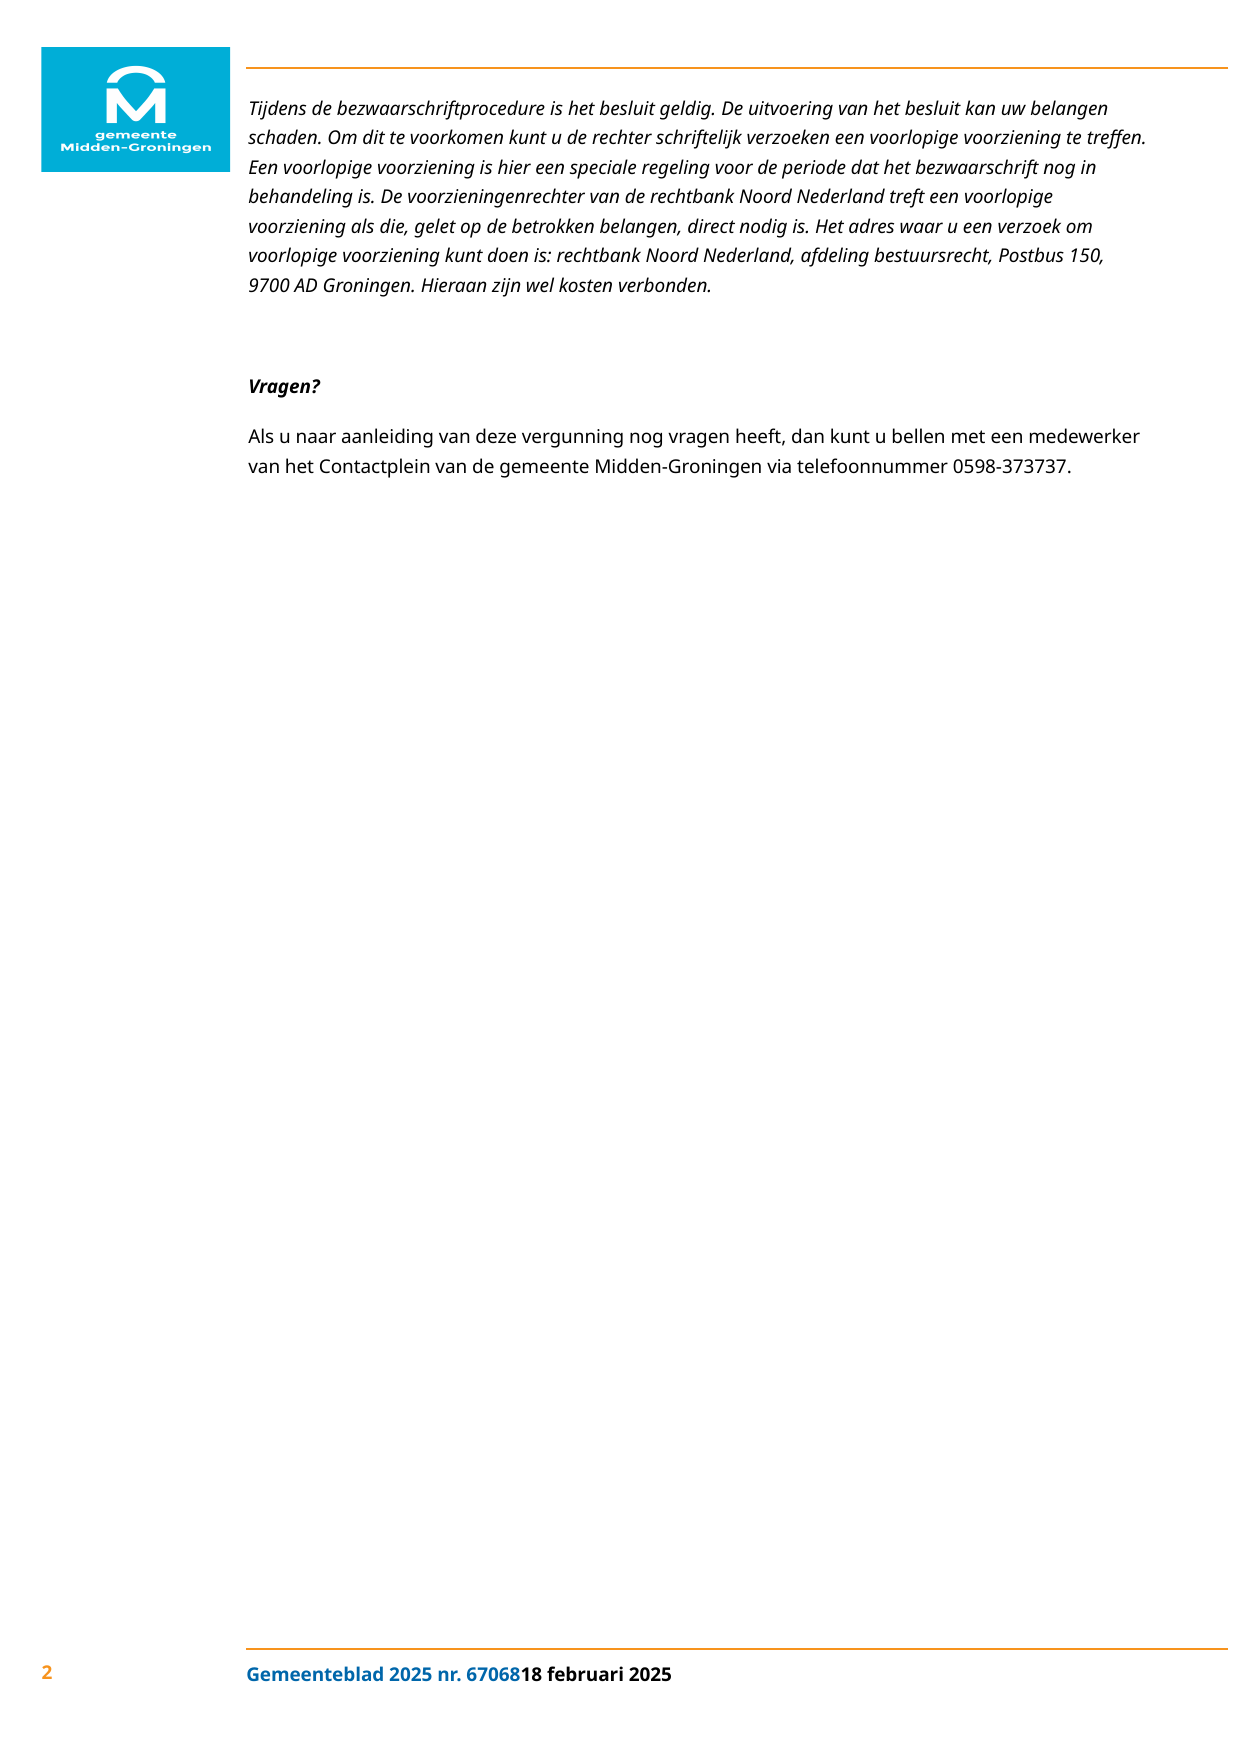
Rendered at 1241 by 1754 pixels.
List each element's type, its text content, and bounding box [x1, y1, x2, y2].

text Als u naar aanleiding van deze vergunning nog vragen heeft, dan kunt u bellen met een medewerker van het Contactplein van de gemeente Midden-Groningen via telefoonnummer 0598-373737. [248, 423, 1152, 479]
picture [107, 89, 165, 122]
text Vragen? [248, 373, 1152, 399]
picture [184, 146, 190, 153]
picture [108, 66, 164, 82]
text Tijdens de bezwaarschriftprocedure is het besluit geldig. De uitvoering van het besluit kan uw belangen schaden. Om dit te voorkomen kunt u de rechter schriftelijk verzoeken een voorlopige voorziening te treffen. Een voorlopige voorziening is hier een speciale regeling voor de periode dat het bezwaarschrift nog in behandeling is. De voorzieningenrechter van de rechtbank Noord Nederland treft een voorlopige voorziening als die, gelet op de betrokken belangen, direct nodig is. Het adres waar u een verzoek om voorlopige voorziening kunt doen is: rechtbank Noord Nederland, afdeling bestuursrecht, Postbus 150, 9700 AD Groningen. Hieraan zijn wel kosten verbonden. [248, 95, 1152, 298]
